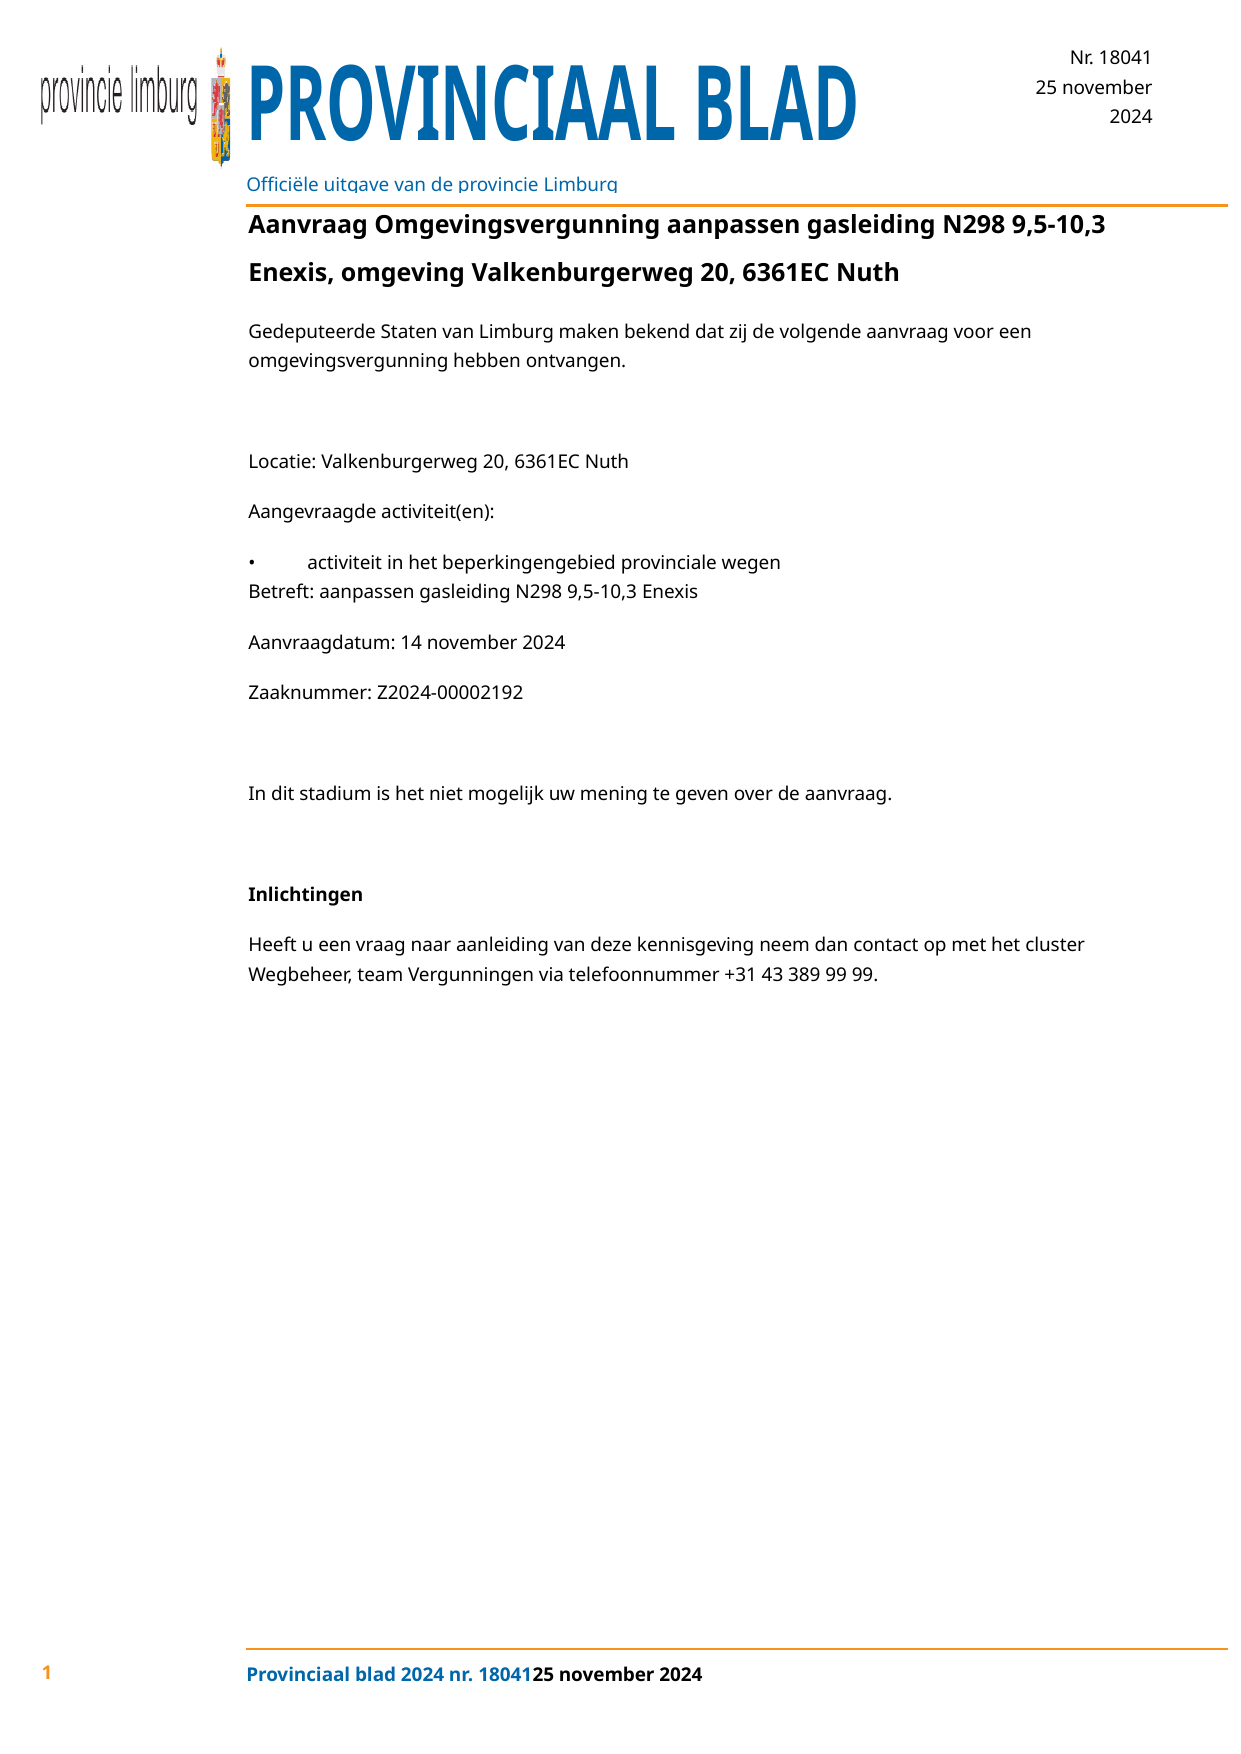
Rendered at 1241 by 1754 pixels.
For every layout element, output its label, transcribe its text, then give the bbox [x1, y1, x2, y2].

text In dit stadium is het niet mogelijk uw mening te geven over de aanvraag. [248, 780, 1152, 806]
text Gedeputeerde Staten van Limburg maken bekend dat zij de volgende aanvraag voor een omgevingsvergunning hebben ontvangen. [248, 318, 1152, 373]
text Aangevraagde activiteit(en): [248, 499, 1152, 524]
list activiteit in het beperkingengebied provinciale wegen [248, 549, 1152, 575]
text Aanvraag Omgevingsvergunning aanpassen gasleiding N298 9,5-10,3 Enexis, omgeving Valkenburgerweg 20, 6361EC Nuth [248, 207, 1152, 288]
text Inlichtingen [248, 881, 1152, 907]
text Aanvraagdatum: 14 november 2024 [248, 629, 1152, 655]
text Betreft: aanpassen gasleiding N298 9,5-10,3 Enexis [248, 579, 1152, 604]
text Heeft u een vraag naar aanleiding van deze kennisgeving neem dan contact op met het cluster Wegbeheer, team Vergunningen via telefoonnummer +31 43 389 99 99. [248, 932, 1152, 987]
text Zaaknummer: Z2024-00002192 [248, 679, 1152, 705]
text Locatie: Valkenburgerweg 20, 6361EC Nuth [248, 448, 1152, 474]
picture [41, 47, 231, 172]
